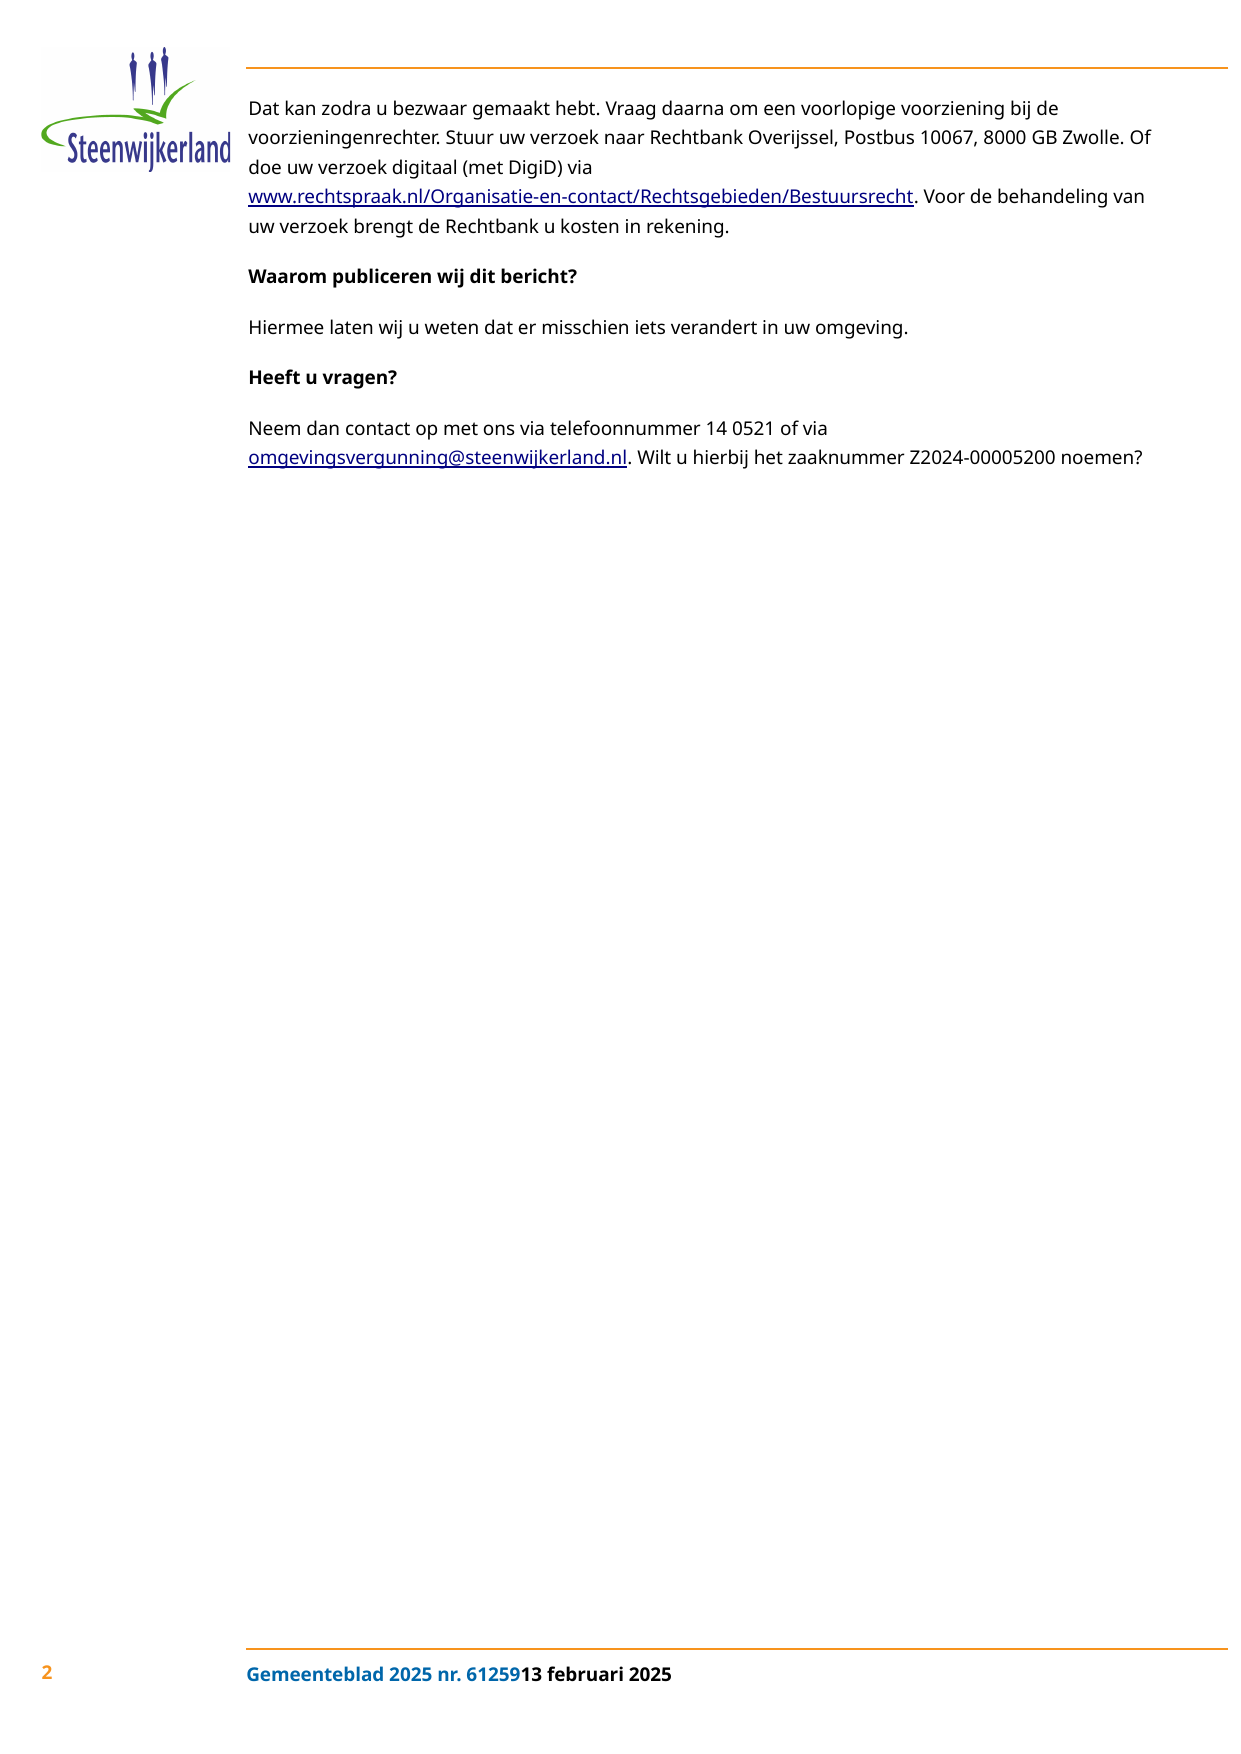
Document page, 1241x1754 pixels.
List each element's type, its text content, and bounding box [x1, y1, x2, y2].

text Dat kan zodra u bezwaar gemaakt hebt. Vraag daarna om een voorlopige voorziening bij de voorzieningenrechter. Stuur uw verzoek naar Rechtbank Overijssel, Postbus 10067, 8000 GB Zwolle. Of doe uw verzoek digitaal (met DigiD) via www.rechtspraak.nl/Organisatie-en-contact/Rechtsgebieden/Bestuursrecht. Voor de behandeling van uw verzoek brengt de Rechtbank u kosten in rekening. [248, 95, 1152, 239]
picture [41, 47, 231, 172]
text Waarom publiceren wij dit bericht? [248, 263, 1152, 289]
text Heeft u vragen? [248, 364, 1152, 390]
text Hiermee laten wij u weten dat er misschien iets verandert in uw omgeving. [248, 314, 1152, 340]
text Neem dan contact op met ons via telefoonnummer 14 0521 of via omgevingsvergunning@steenwijkerland.nl. Wilt u hierbij het zaaknummer Z2024-00005200 noemen? [248, 415, 1152, 470]
